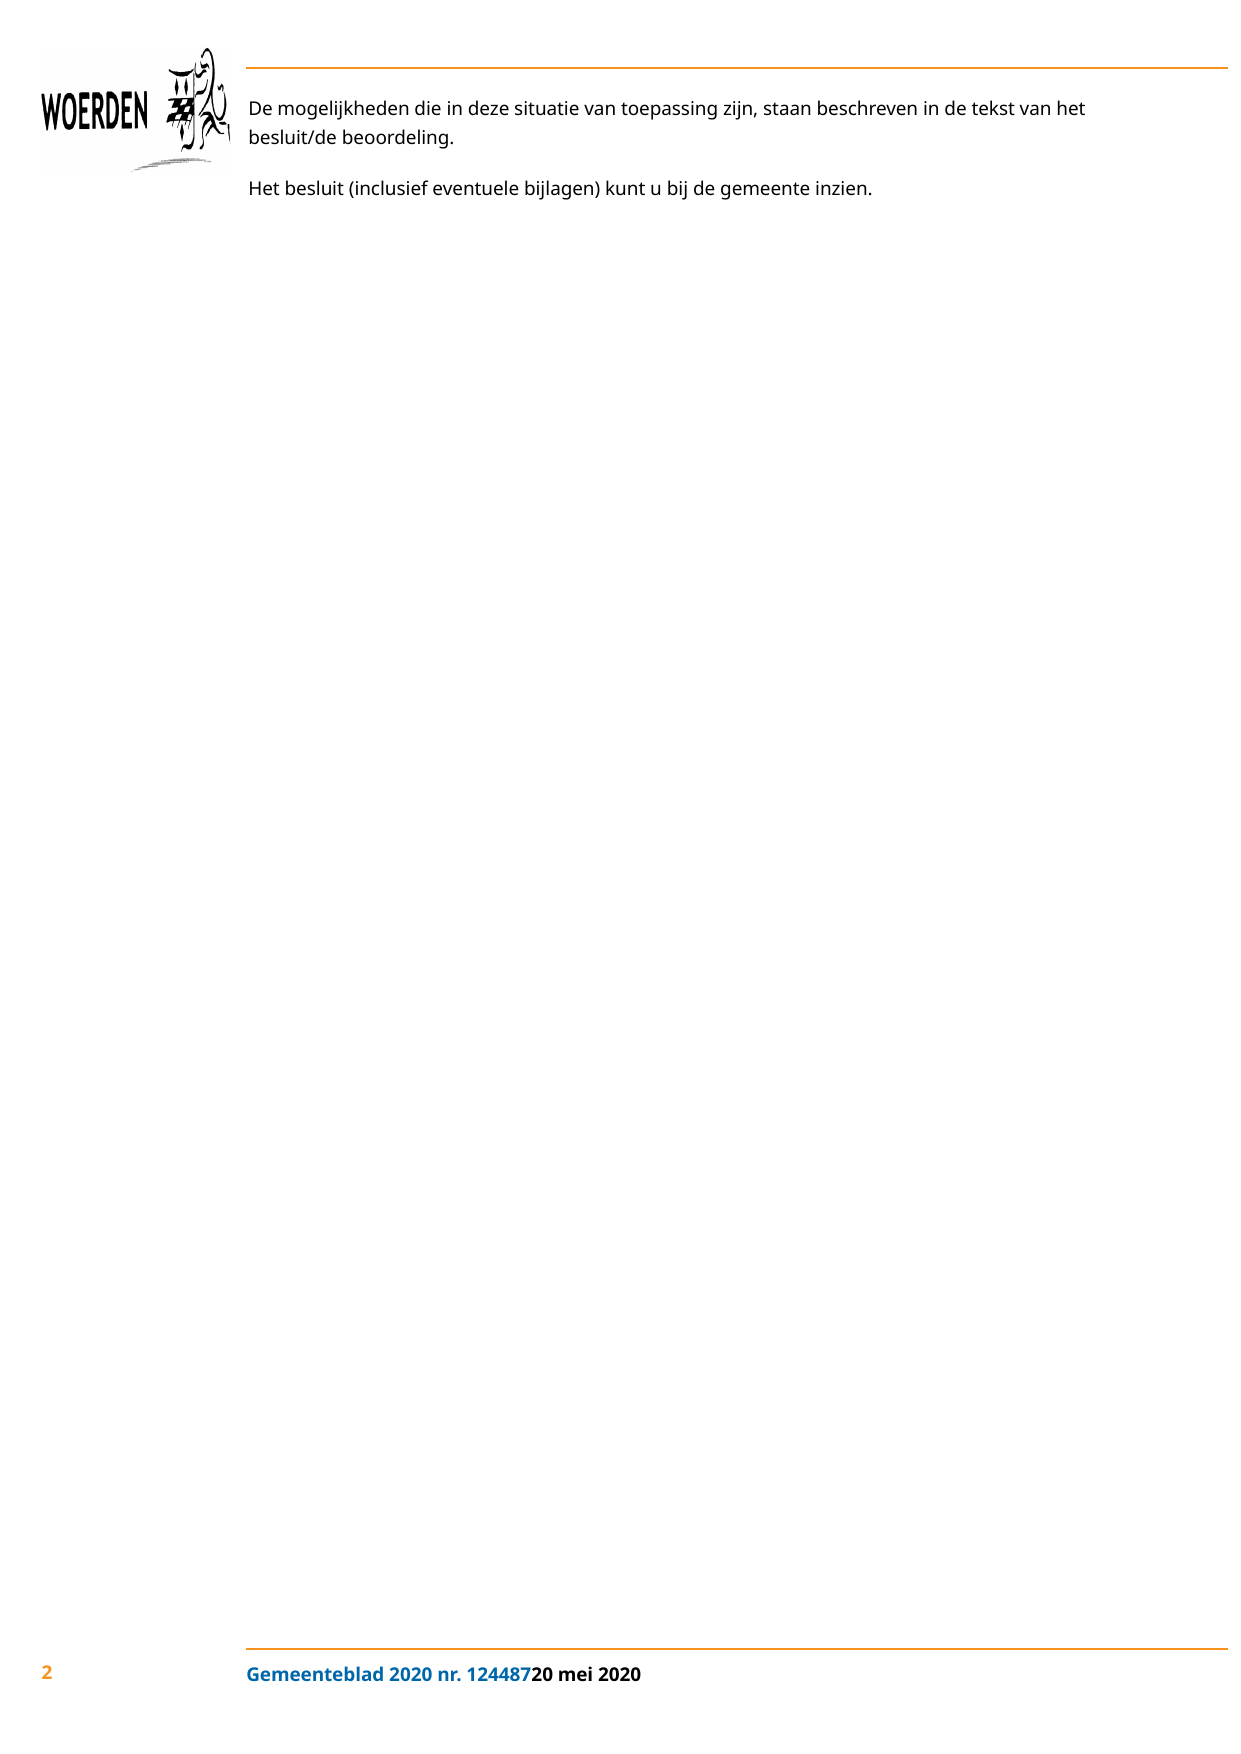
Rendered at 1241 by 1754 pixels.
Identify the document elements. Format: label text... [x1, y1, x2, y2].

text Het besluit (inclusief eventuele bijlagen) kunt u bij de gemeente inzien. [248, 175, 1152, 201]
text De mogelijkheden die in deze situatie van toepassing zijn, staan beschreven in de tekst van het besluit/de beoordeling. [248, 95, 1152, 150]
picture [41, 47, 231, 172]
